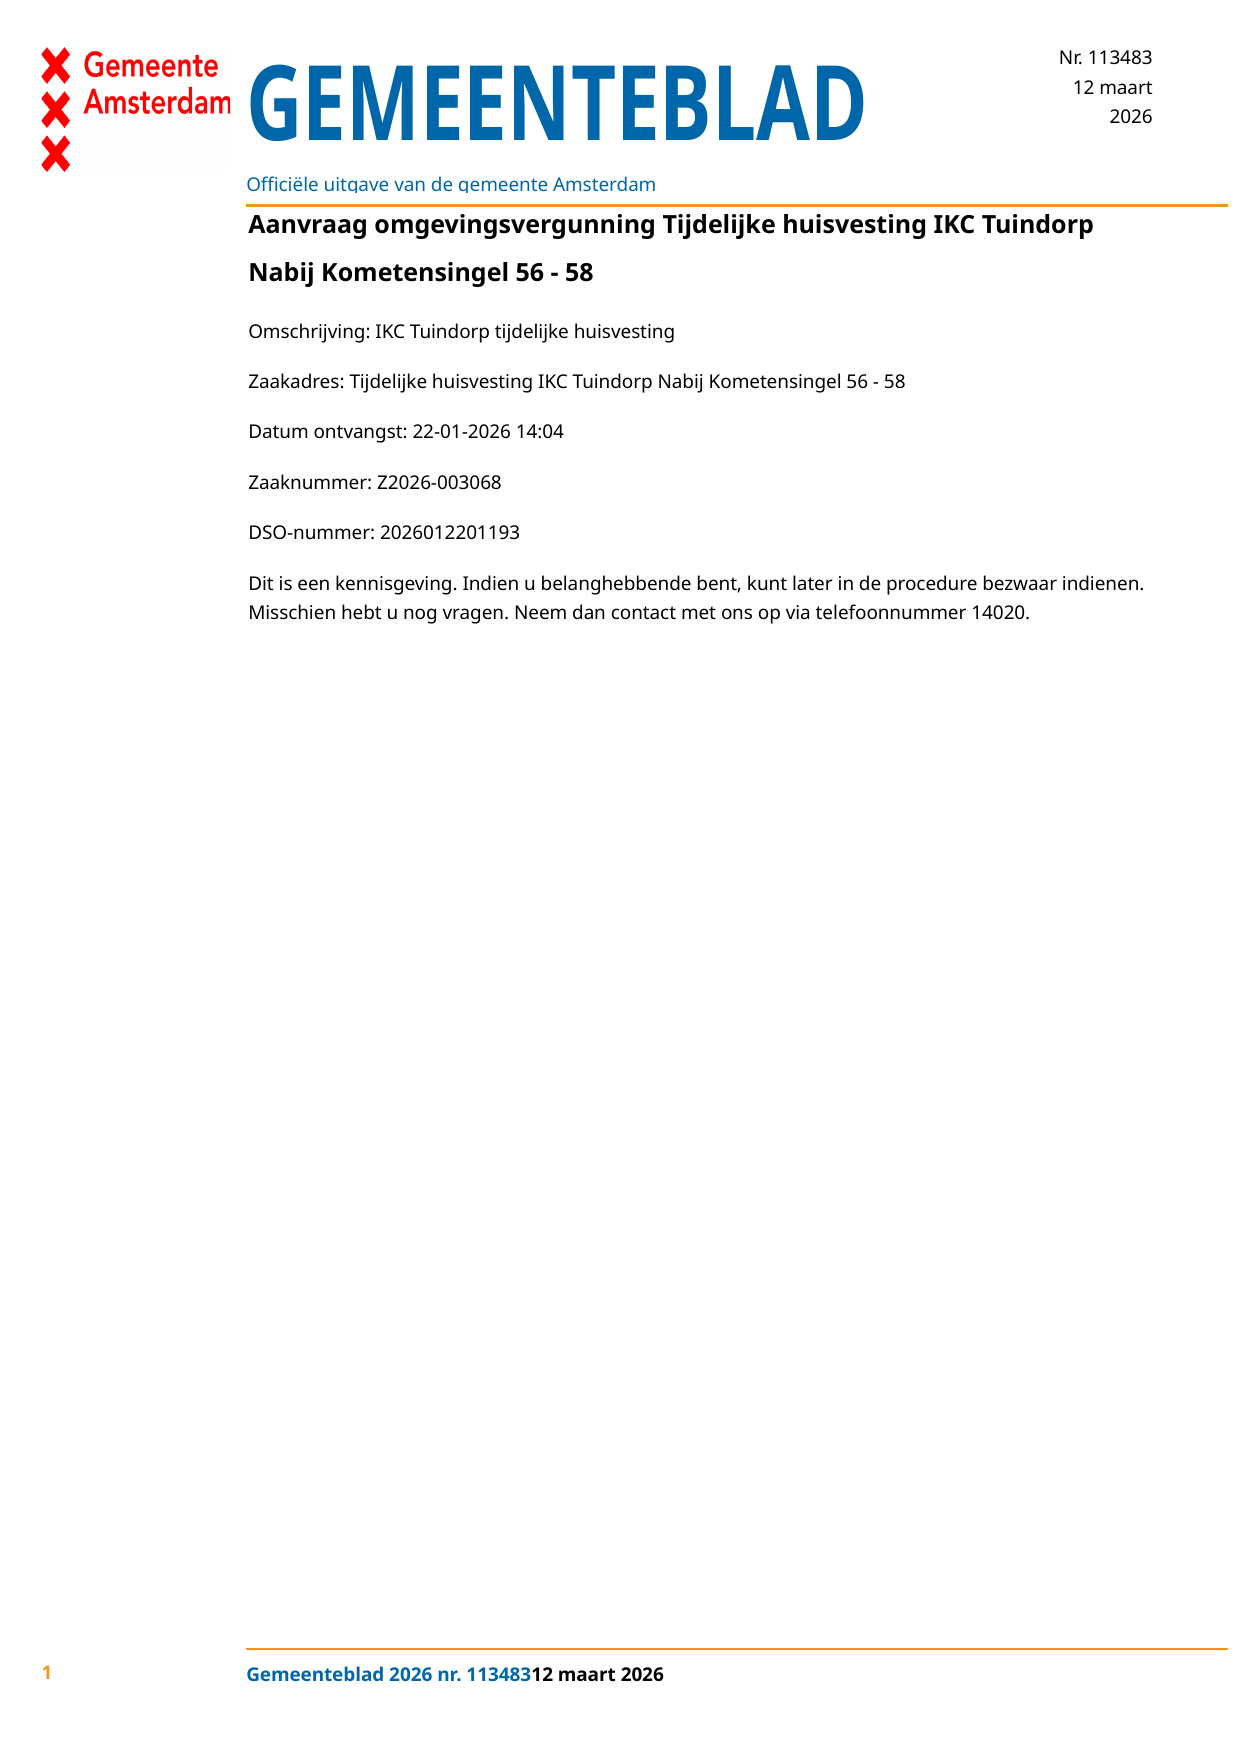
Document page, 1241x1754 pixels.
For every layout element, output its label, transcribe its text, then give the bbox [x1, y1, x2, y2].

text DSO-nummer: 2026012201193 [248, 519, 1152, 545]
picture [41, 47, 231, 172]
text Dit is een kennisgeving. Indien u belanghebbende bent, kunt later in de procedure bezwaar indienen. Misschien hebt u nog vragen. Neem dan contact met ons op via telefoonnummer 14020. [248, 570, 1152, 625]
text Zaakadres: Tijdelijke huisvesting IKC Tuindorp Nabij Kometensingel 56 - 58 [248, 368, 1152, 394]
text Zaaknummer: Z2026-003068 [248, 469, 1152, 495]
text Datum ontvangst: 22-01-2026 14:04 [248, 419, 1152, 444]
text Omschrijving: IKC Tuindorp tijdelijke huisvesting [248, 318, 1152, 344]
text Aanvraag omgevingsvergunning Tijdelijke huisvesting IKC Tuindorp Nabij Kometensingel 56 - 58 [248, 207, 1152, 288]
